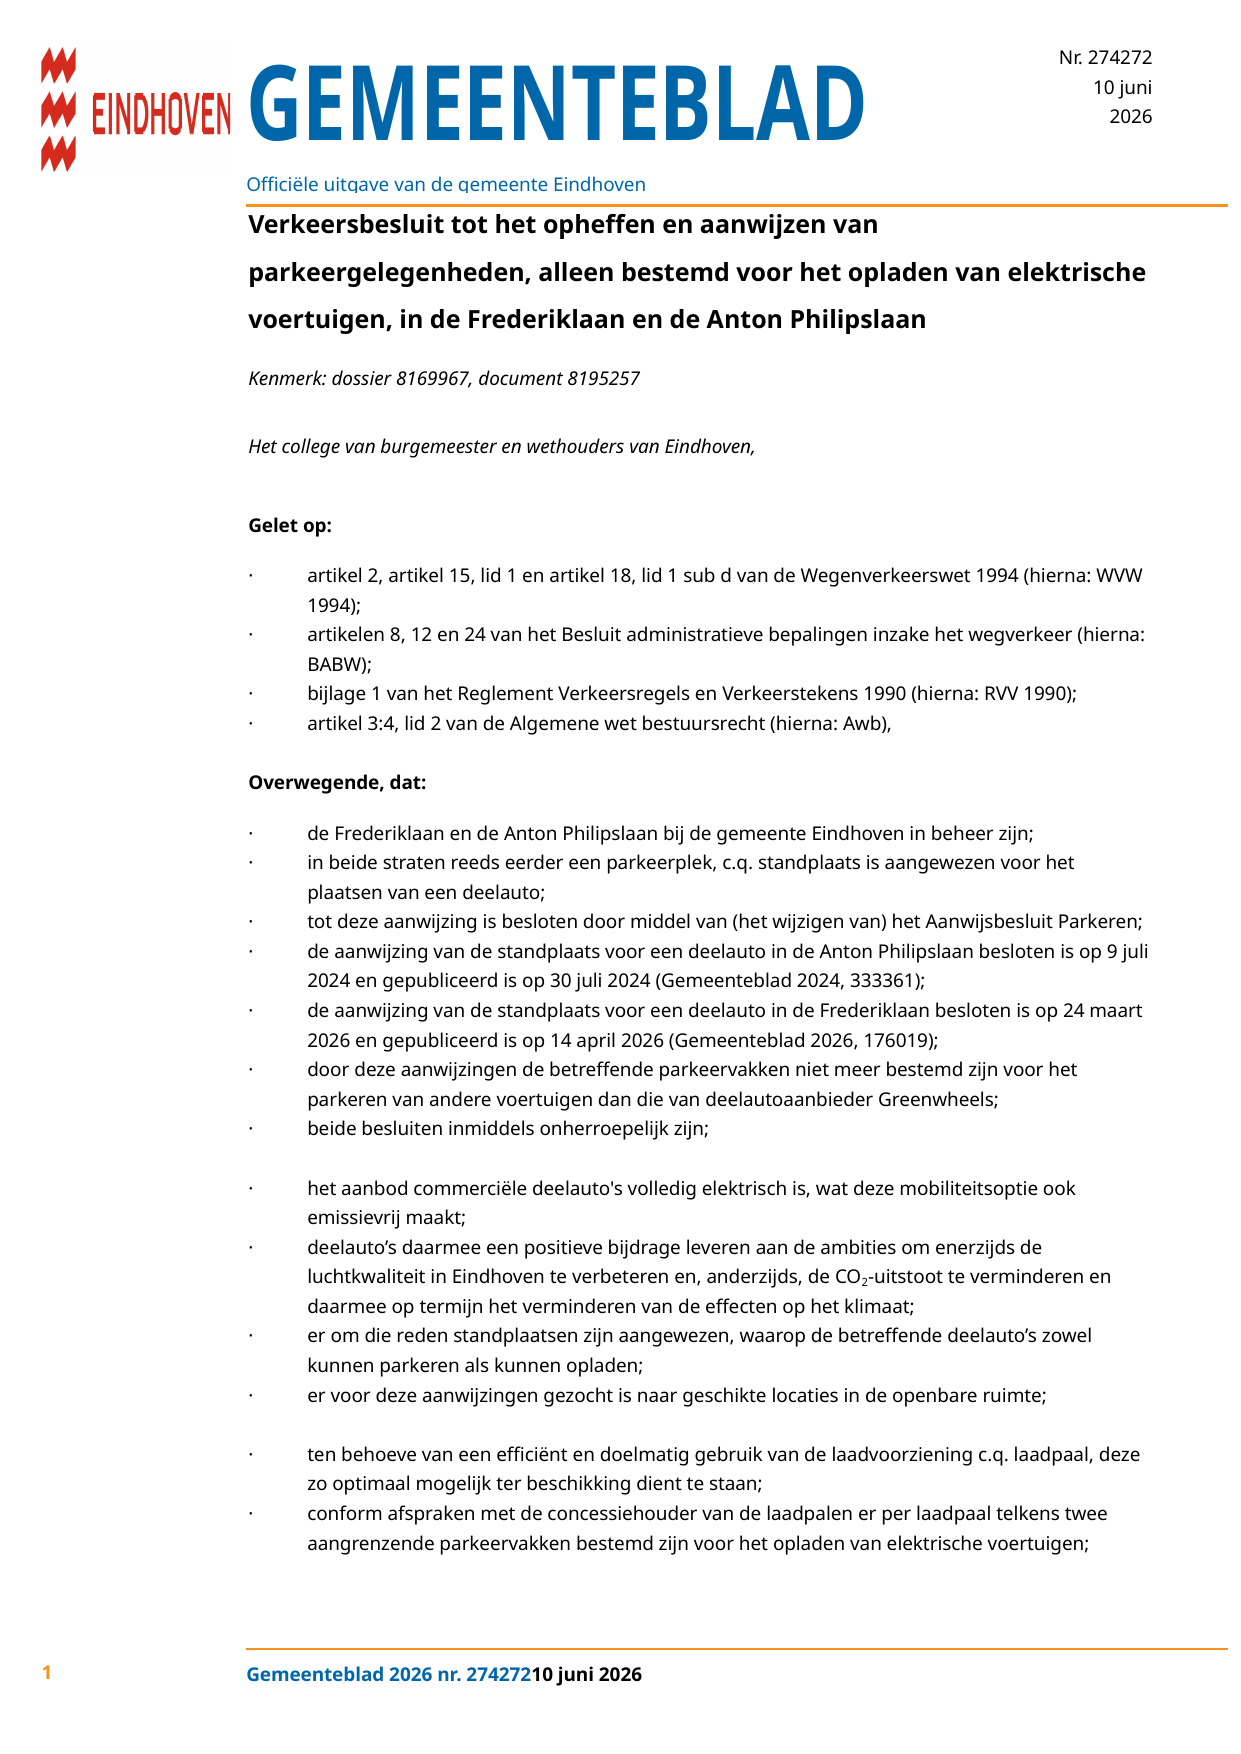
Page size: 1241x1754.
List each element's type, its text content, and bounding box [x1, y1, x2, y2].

text Kenmerk: dossier 8169967, document 8195257 [248, 366, 1152, 391]
text Gelet op: [248, 512, 1152, 537]
list de aanwijzing van de standplaats voor een deelauto in de Frederiklaan besloten is op 24 maart 2026 en gepubliceerd is op 14 april 2026 (Gemeenteblad 2026, 176019); [248, 997, 1152, 1052]
list deelauto’s daarmee een positieve bijdrage leveren aan de ambities om enerzijds de luchtkwaliteit in Eindhoven te verbeteren en, anderzijds, de CO2-uitstoot te verminderen en daarmee op termijn het verminderen van de effecten op het klimaat; [248, 1234, 1152, 1319]
list artikel 2, artikel 15, lid 1 en artikel 18, lid 1 sub d van de Wegenverkeerswet 1994 (hierna: WVW 1994); [248, 562, 1152, 617]
list het aanbod commerciële deelauto's volledig elektrisch is, wat deze mobiliteitsoptie ook emissievrij maakt; [248, 1175, 1152, 1230]
text Overwegende, dat: [248, 769, 1152, 795]
text Verkeersbesluit tot het opheffen en aanwijzen van parkeergelegenheden, alleen bestemd voor het opladen van elektrische voertuigen, in de Frederiklaan en de Anton Philipslaan [248, 207, 1152, 336]
list in beide straten reeds eerder een parkeerplek, c.q. standplaats is aangewezen voor het plaatsen van een deelauto; [248, 849, 1152, 904]
list er om die reden standplaatsen zijn aangewezen, waarop de betreffende deelauto’s zowel kunnen parkeren als kunnen opladen; [248, 1323, 1152, 1378]
text Het college van burgemeester en wethouders van Eindhoven, [248, 433, 1152, 459]
list door deze aanwijzingen de betreffende parkeervakken niet meer bestemd zijn voor het parkeren van andere voertuigen dan die van deelautoaanbieder Greenwheels; [248, 1056, 1152, 1112]
list conform afspraken met de concessiehouder van de laadpalen er per laadpaal telkens twee aangrenzende parkeervakken bestemd zijn voor het opladen van elektrische voertuigen; [248, 1500, 1152, 1555]
list bijlage 1 van het Reglement Verkeersregels en Verkeerstekens 1990 (hierna: RVV 1990); [248, 681, 1152, 706]
list tot deze aanwijzing is besloten door middel van (het wijzigen van) het Aanwijsbesluit Parkeren; [248, 908, 1152, 934]
list artikel 3:4, lid 2 van de Algemene wet bestuursrecht (hierna: Awb), [248, 710, 1152, 736]
picture [41, 47, 231, 172]
list de aanwijzing van de standplaats voor een deelauto in de Anton Philipslaan besloten is op 9 juli 2024 en gepubliceerd is op 30 juli 2024 (Gemeenteblad 2024, 333361); [248, 938, 1152, 993]
list ten behoeve van een efficiënt en doelmatig gebruik van de laadvoorziening c.q. laadpaal, deze zo optimaal mogelijk ter beschikking dient te staan; [248, 1441, 1152, 1496]
list beide besluiten inmiddels onherroepelijk zijn; [248, 1116, 1152, 1141]
list er voor deze aanwijzingen gezocht is naar geschikte locaties in de openbare ruimte; [248, 1382, 1152, 1407]
list artikelen 8, 12 en 24 van het Besluit administratieve bepalingen inzake het wegverkeer (hierna: BABW); [248, 621, 1152, 677]
list de Frederiklaan en de Anton Philipslaan bij de gemeente Eindhoven in beheer zijn; [248, 820, 1152, 845]
